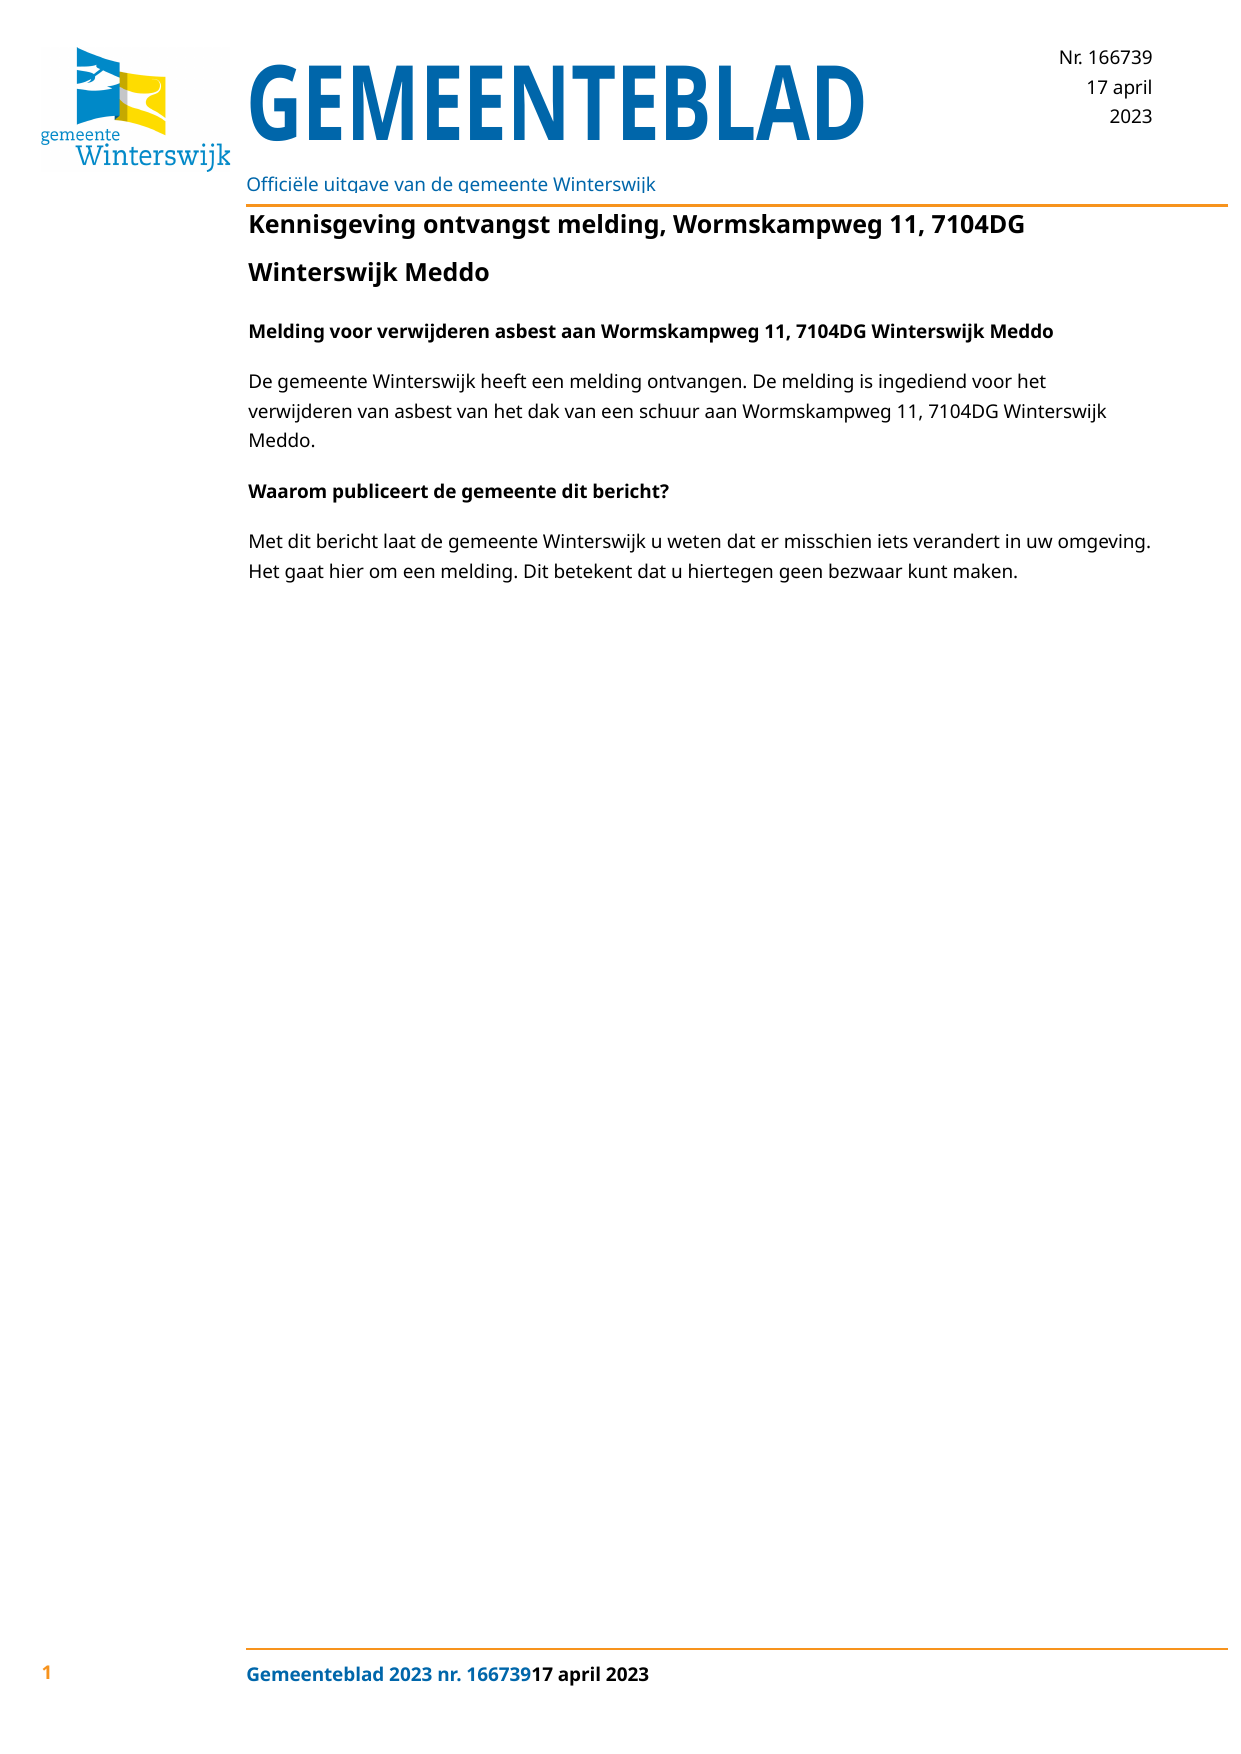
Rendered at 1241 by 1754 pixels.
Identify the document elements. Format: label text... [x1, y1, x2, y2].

picture [225, 153, 231, 162]
text Met dit bericht laat de gemeente Winterswijk u weten dat er misschien iets verandert in uw omgeving. Het gaat hier om een melding. Dit betekent dat u hiertegen geen bezwaar kunt maken. [248, 528, 1152, 584]
text De gemeente Winterswijk heeft een melding ontvangen. De melding is ingediend voor het verwijderen van asbest van het dak van een schuur aan Wormskampweg 11, 7104DG Winterswijk Meddo. [248, 368, 1152, 453]
text Melding voor verwijderen asbest aan Wormskampweg 11, 7104DG Winterswijk Meddo [248, 318, 1152, 344]
picture [41, 47, 231, 172]
text Kennisgeving ontvangst melding, Wormskampweg 11, 7104DG Winterswijk Meddo [248, 207, 1152, 288]
text Waarom publiceert de gemeente dit bericht? [248, 478, 1152, 504]
